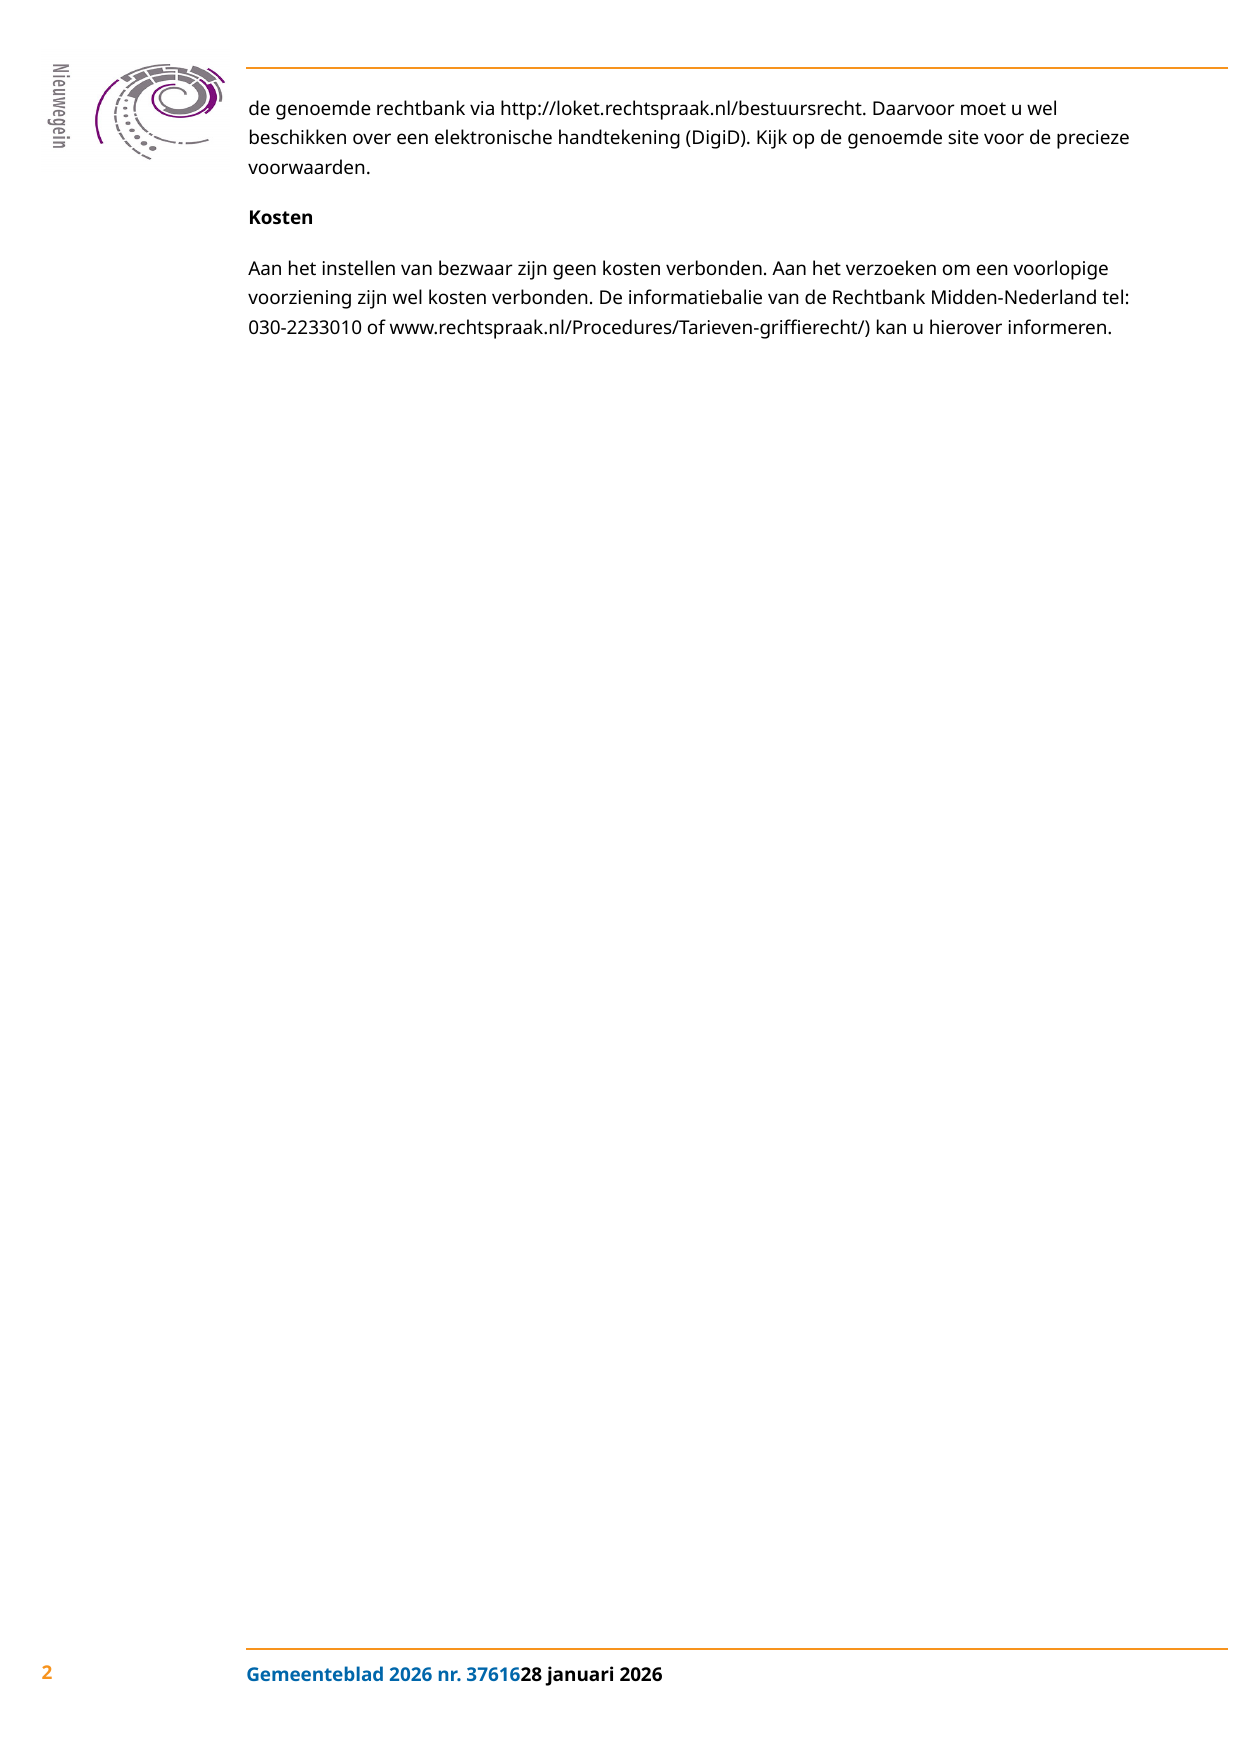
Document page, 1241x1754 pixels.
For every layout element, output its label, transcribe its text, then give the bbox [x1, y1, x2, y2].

text Aan het instellen van bezwaar zijn geen kosten verbonden. Aan het verzoeken om een voorlopige voorziening zijn wel kosten verbonden. De informatiebalie van de Rechtbank Midden-Nederland tel: 030-2233010 of www.rechtspraak.nl/Procedures/Tarieven-griffierecht/) kan u hierover informeren. [248, 255, 1152, 340]
picture [41, 47, 231, 172]
text de genoemde rechtbank via http://loket.rechtspraak.nl/bestuursrecht. Daarvoor moet u wel beschikken over een elektronische handtekening (DigiD). Kijk op de genoemde site voor de precieze voorwaarden. [248, 95, 1152, 180]
text Kosten [248, 204, 1152, 230]
